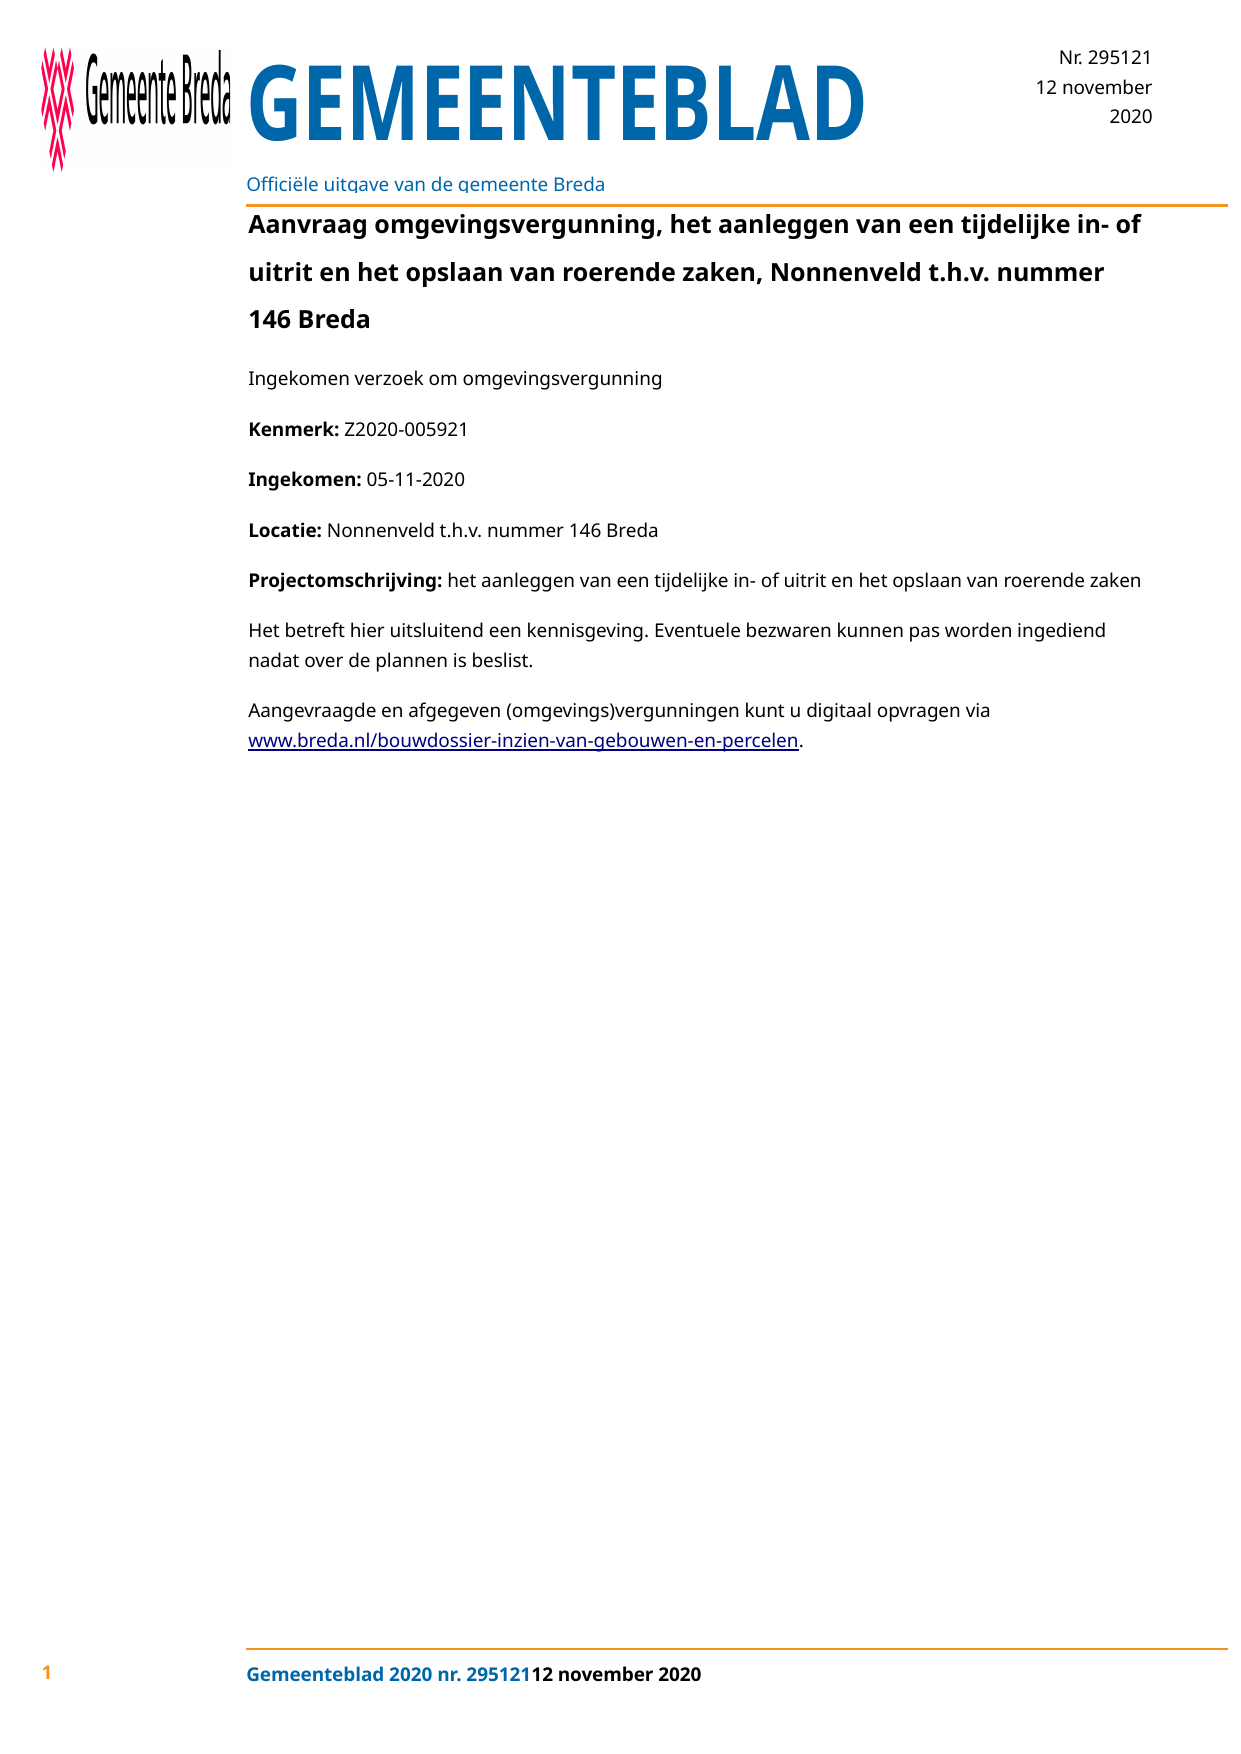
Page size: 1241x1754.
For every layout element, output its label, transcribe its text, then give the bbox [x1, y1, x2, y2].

text Projectomschrijving: het aanleggen van een tijdelijke in- of uitrit en het opslaan van roerende zaken [248, 567, 1152, 593]
text Kenmerk: Z2020-005921 [248, 416, 1152, 442]
text Ingekomen verzoek om omgevingsvergunning [248, 366, 1152, 391]
picture [41, 47, 231, 172]
text Het betreft hier uitsluitend een kennisgeving. Eventuele bezwaren kunnen pas worden ingediend nadat over de plannen is beslist. [248, 618, 1152, 673]
text Locatie: Nonnenveld t.h.v. nummer 146 Breda [248, 517, 1152, 542]
text Aanvraag omgevingsvergunning, het aanleggen van een tijdelijke in- of uitrit en het opslaan van roerende zaken, Nonnenveld t.h.v. nummer 146 Breda [248, 207, 1152, 336]
text Aangevraagde en afgegeven (omgevings)vergunningen kunt u digitaal opvragen via www.breda.nl/bouwdossier-inzien-van-gebouwen-en-percelen. [248, 698, 1152, 753]
text Ingekomen: 05-11-2020 [248, 466, 1152, 492]
